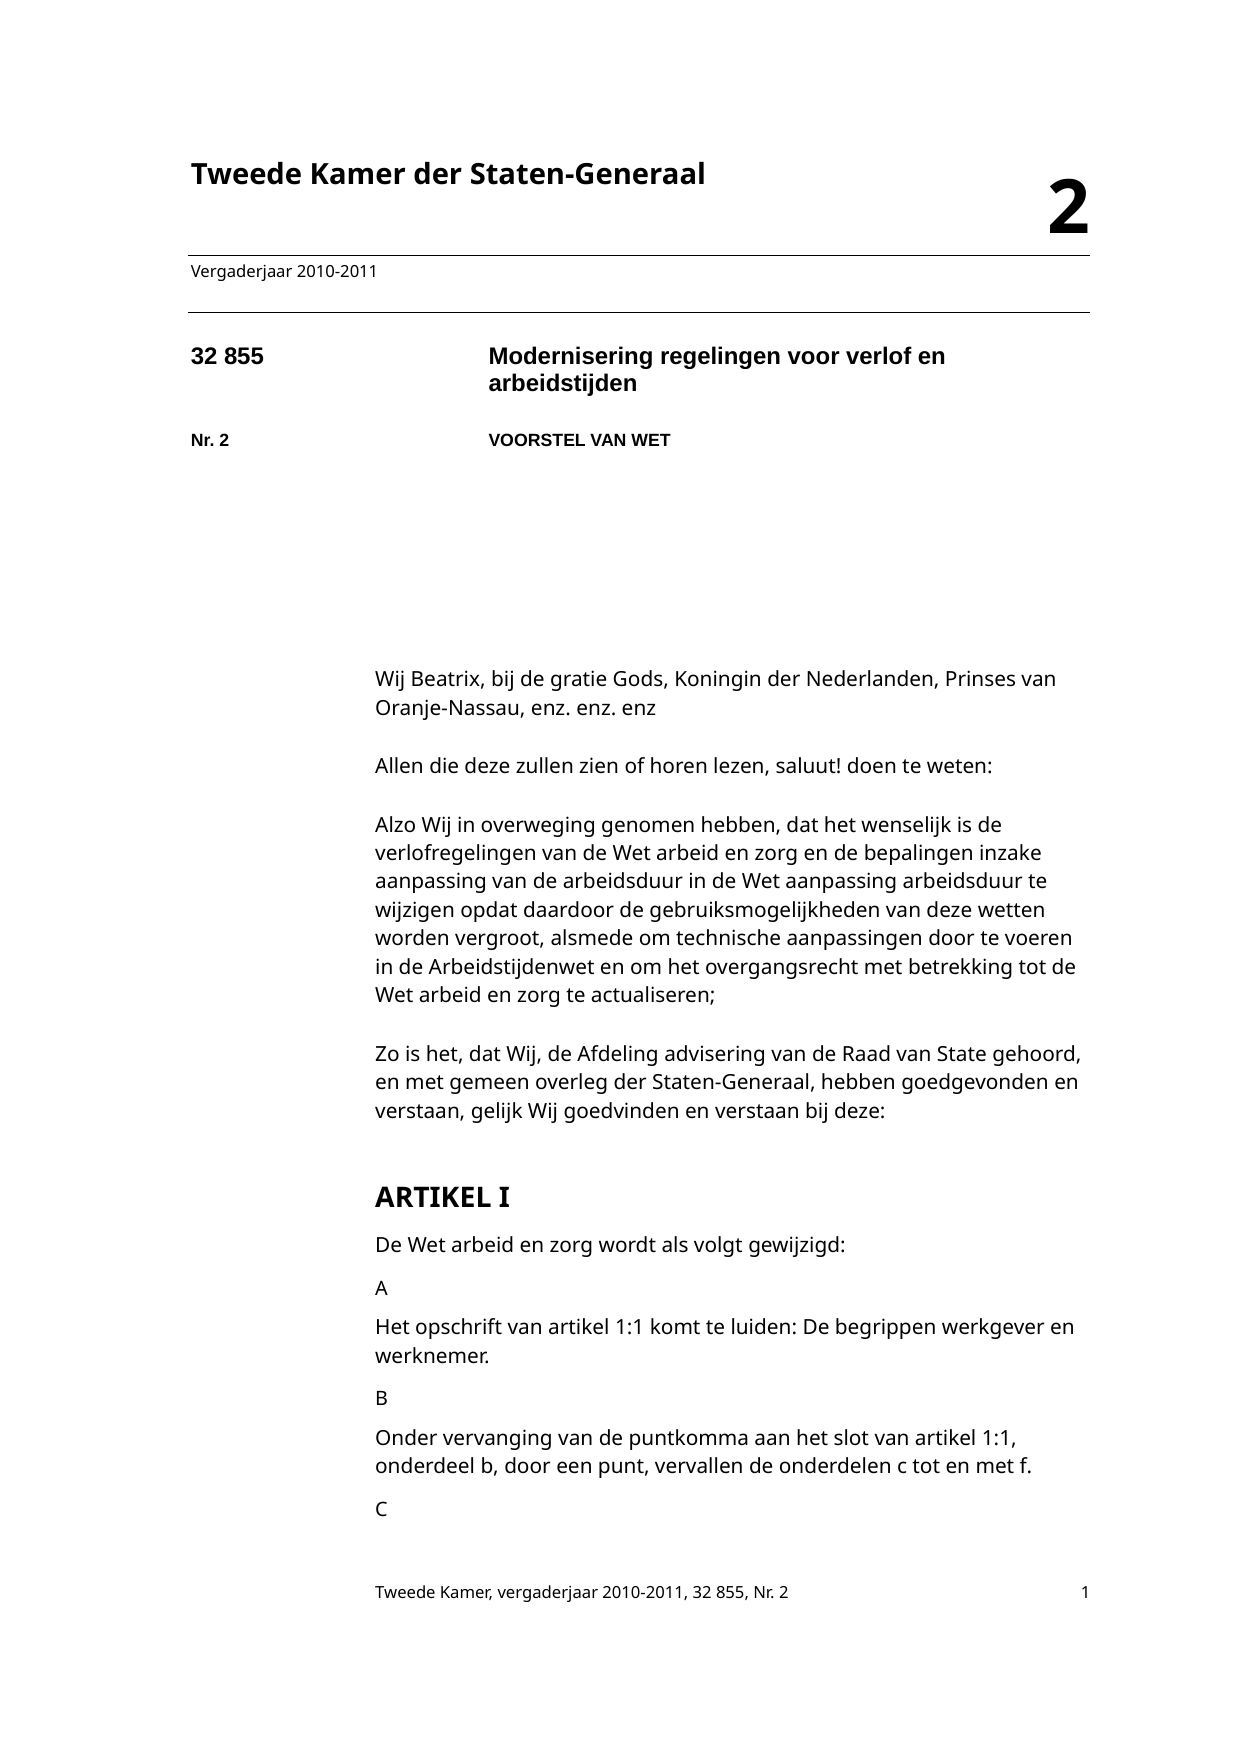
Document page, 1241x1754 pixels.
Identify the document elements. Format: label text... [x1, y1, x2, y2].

table_cell Nr. 2 [188, 427, 485, 546]
text Allen die deze zullen zien of horen lezen, saluut! doen te weten: [375, 751, 1090, 780]
table_header 2 [910, 150, 1090, 255]
table_cell Modernisering regelingen voor verlof en arbeidstijden [485, 339, 1090, 427]
table_cell VOORSTEL VAN WET [485, 427, 1090, 546]
text B [375, 1384, 1090, 1411]
text C [375, 1495, 1090, 1522]
table_cell [485, 256, 1090, 312]
text Alzo Wij in overweging genomen hebben, dat het wenselijk is de verlofregelingen van de Wet arbeid en zorg en de bepalingen inzake aanpassing van de arbeidsduur in de Wet aanpassing arbeidsduur te wijzigen opdat daardoor de gebruiksmogelijkheden van deze wetten worden vergroot, alsmede om technische aanpassingen door te voeren in de Arbeidstijdenwet en om het overgangsrecht met betrekking tot de Wet arbeid en zorg te actualiseren; [375, 810, 1090, 1009]
subtitle ARTIKEL I [375, 1177, 1090, 1215]
text Zo is het, dat Wij, de Afdeling advisering van de Raad van State gehoord, en met gemeen overleg der Staten-Generaal, hebben goedgevonden en verstaan, gelijk Wij goedvinden en verstaan bij deze: [375, 1039, 1090, 1124]
table_cell Vergaderjaar 2010-2011 [188, 256, 485, 312]
text Het opschrift van artikel 1:1 komt te luiden: De begrippen werkgever en werknemer. [375, 1312, 1090, 1369]
table_cell [188, 313, 485, 339]
table_cell 32 855 [188, 339, 485, 427]
text Wij Beatrix, bij de gratie Gods, Koningin der Nederlanden, Prinses van Oranje-Nassau, enz. enz. enz [375, 664, 1090, 721]
table_cell [485, 313, 1090, 339]
table_header Tweede Kamer der Staten-Generaal [188, 150, 909, 255]
text Onder vervanging van de puntkomma aan het slot van artikel 1:1, onderdeel b, door een punt, vervallen de onderdelen c tot en met f. [375, 1423, 1090, 1480]
text De Wet arbeid en zorg wordt als volgt gewijzigd: [375, 1230, 1090, 1259]
text A [375, 1274, 1090, 1301]
